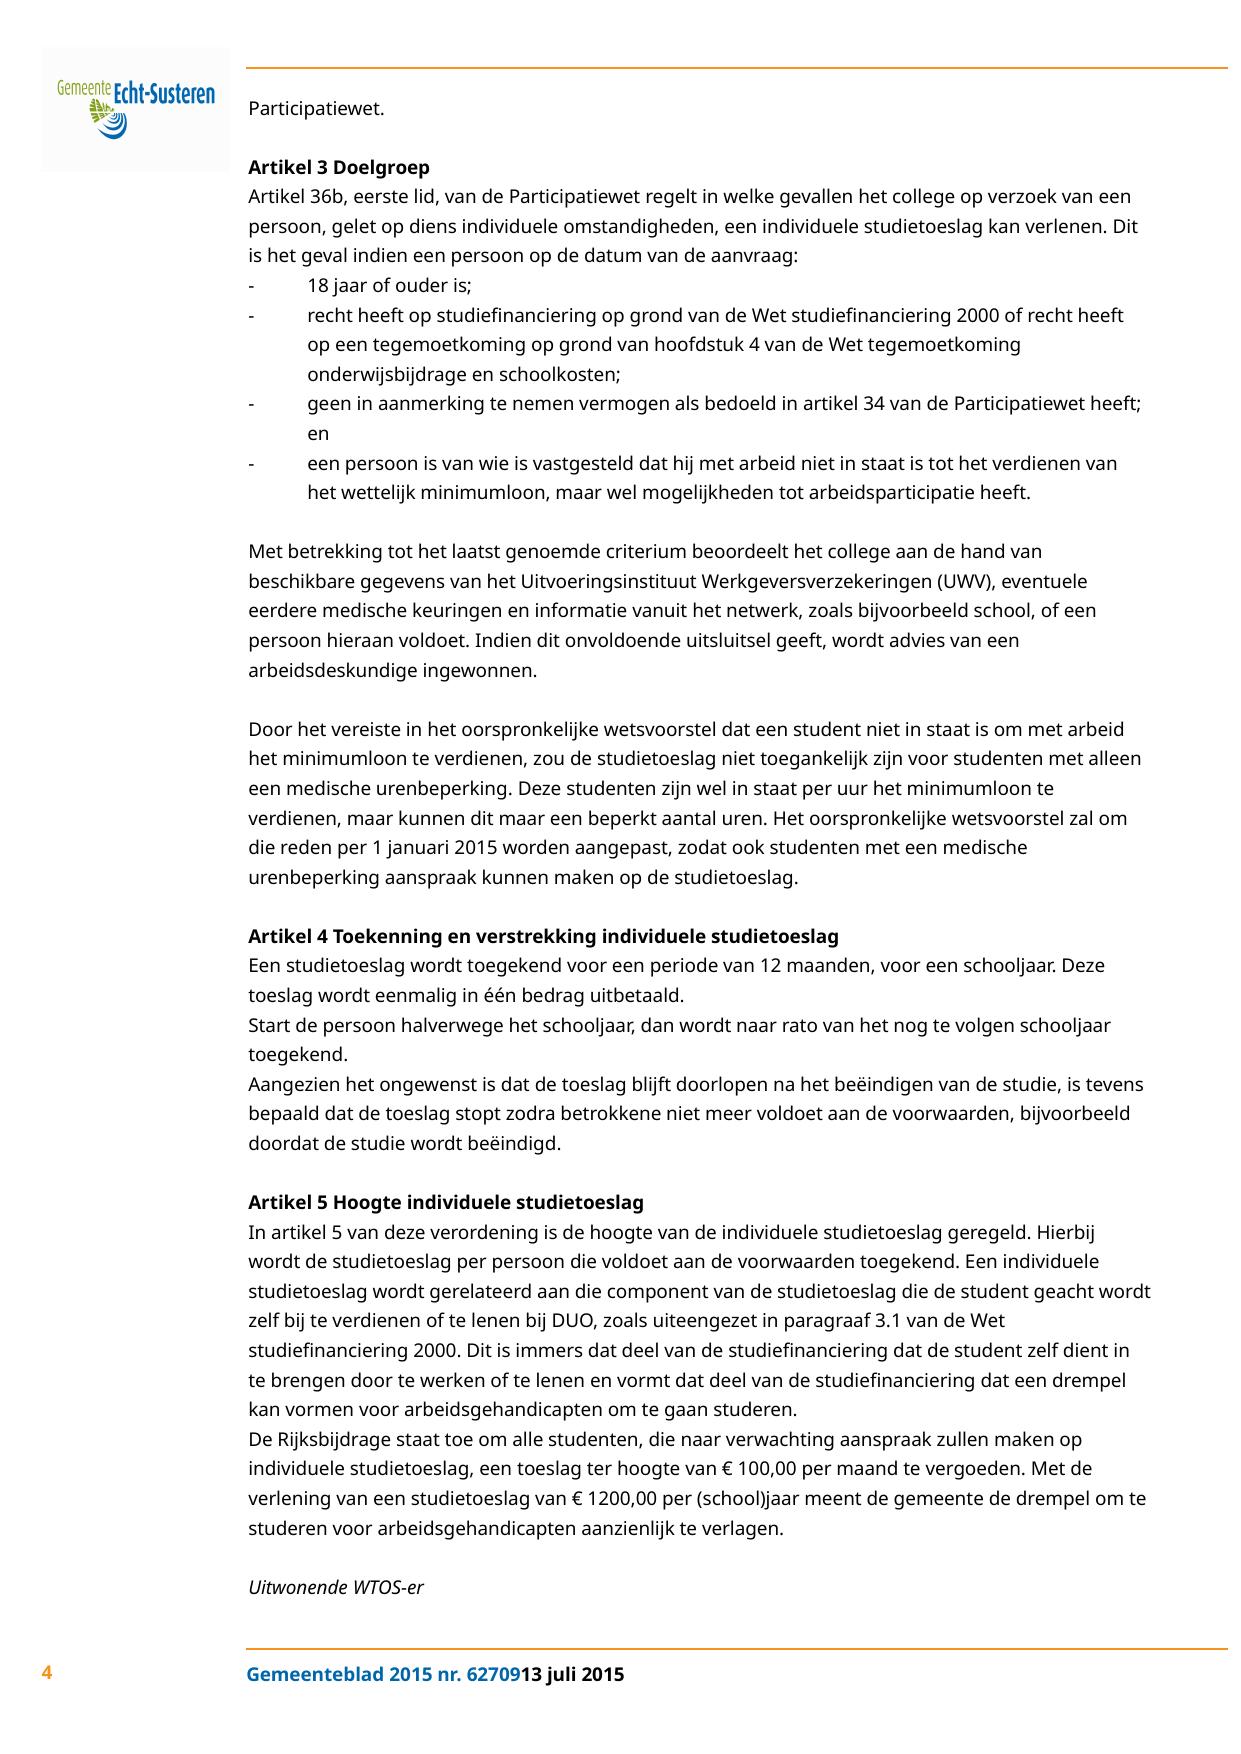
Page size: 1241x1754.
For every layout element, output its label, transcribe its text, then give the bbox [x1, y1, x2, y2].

text Artikel 3 Doelgroep [248, 154, 1152, 180]
text Participatiewet. [248, 95, 1152, 121]
text De Rijksbijdrage staat toe om alle studenten, die naar verwachting aanspraak zullen maken op individuele studietoeslag, een toeslag ter hoogte van € 100,00 per maand te vergoeden. Met de verlening van een studietoeslag van € 1200,00 per (school)jaar meent de gemeente de drempel om te studeren voor arbeidsgehandicapten aanzienlijk te verlagen. [248, 1426, 1152, 1541]
text Door het vereiste in het oorspronkelijke wetsvoorstel dat een student niet in staat is om met arbeid het minimumloon te verdienen, zou de studietoeslag niet toegankelijk zijn voor studenten met alleen een medische urenbeperking. Deze studenten zijn wel in staat per uur het minimumloon te verdienen, maar kunnen dit maar een beperkt aantal uren. Het oorspronkelijke wetsvoorstel zal om die reden per 1 januari 2015 worden aangepast, zodat ook studenten met een medische urenbeperking aanspraak kunnen maken op de studietoeslag. [248, 716, 1152, 890]
text Artikel 5 Hoogte individuele studietoeslag [248, 1189, 1152, 1215]
text Start de persoon halverwege het schooljaar, dan wordt naar rato van het nog te volgen schooljaar toegekend. [248, 1012, 1152, 1067]
text Met betrekking tot het laatst genoemde criterium beoordeelt het college aan de hand van beschikbare gegevens van het Uitvoeringsinstituut Werkgeversverzekeringen (UWV), eventuele eerdere medische keuringen en informatie vanuit het netwerk, zoals bijvoorbeeld school, of een persoon hieraan voldoet. Indien dit onvoldoende uitsluitsel geeft, wordt advies van een arbeidsdeskundige ingewonnen. [248, 538, 1152, 683]
list recht heeft op studiefinanciering op grond van de Wet studiefinanciering 2000 of recht heeft op een tegemoetkoming op grond van hoofdstuk 4 van de Wet tegemoetkoming onderwijsbijdrage en schoolkosten; [248, 302, 1152, 387]
picture [41, 47, 231, 172]
list 18 jaar of ouder is; [248, 272, 1152, 298]
text Artikel 4 Toekenning en verstrekking individuele studietoeslag [248, 923, 1152, 949]
text Uitwonende WTOS-er [248, 1574, 1152, 1600]
text Aangezien het ongewenst is dat de toeslag blijft doorlopen na het beëindigen van de studie, is tevens bepaald dat de toeslag stopt zodra betrokkene niet meer voldoet aan de voorwaarden, bijvoorbeeld doordat de studie wordt beëindigd. [248, 1071, 1152, 1156]
text Artikel 36b, eerste lid, van de Participatiewet regelt in welke gevallen het college op verzoek van een persoon, gelet op diens individuele omstandigheden, een individuele studietoeslag kan verlenen. Dit is het geval indien een persoon op de datum van de aanvraag: [248, 183, 1152, 268]
text In artikel 5 van deze verordening is de hoogte van de individuele studietoeslag geregeld. Hierbij wordt de studietoeslag per persoon die voldoet aan de voorwaarden toegekend. Een individuele studietoeslag wordt gerelateerd aan die component van de studietoeslag die de student geacht wordt zelf bij te verdienen of te lenen bij DUO, zoals uiteengezet in paragraaf 3.1 van de Wet studiefinanciering 2000. Dit is immers dat deel van de studiefinanciering dat de student zelf dient in te brengen door te werken of te lenen en vormt dat deel van de studiefinanciering dat een drempel kan vormen voor arbeidsgehandicapten om te gaan studeren. [248, 1219, 1152, 1422]
list een persoon is van wie is vastgesteld dat hij met arbeid niet in staat is tot het verdienen van het wettelijk minimumloon, maar wel mogelijkheden tot arbeidsparticipatie heeft. [248, 450, 1152, 505]
text Een studietoeslag wordt toegekend voor een periode van 12 maanden, voor een schooljaar. Deze toeslag wordt eenmalig in één bedrag uitbetaald. [248, 953, 1152, 1008]
list geen in aanmerking te nemen vermogen als bedoeld in artikel 34 van de Participatiewet heeft; en [248, 391, 1152, 446]
